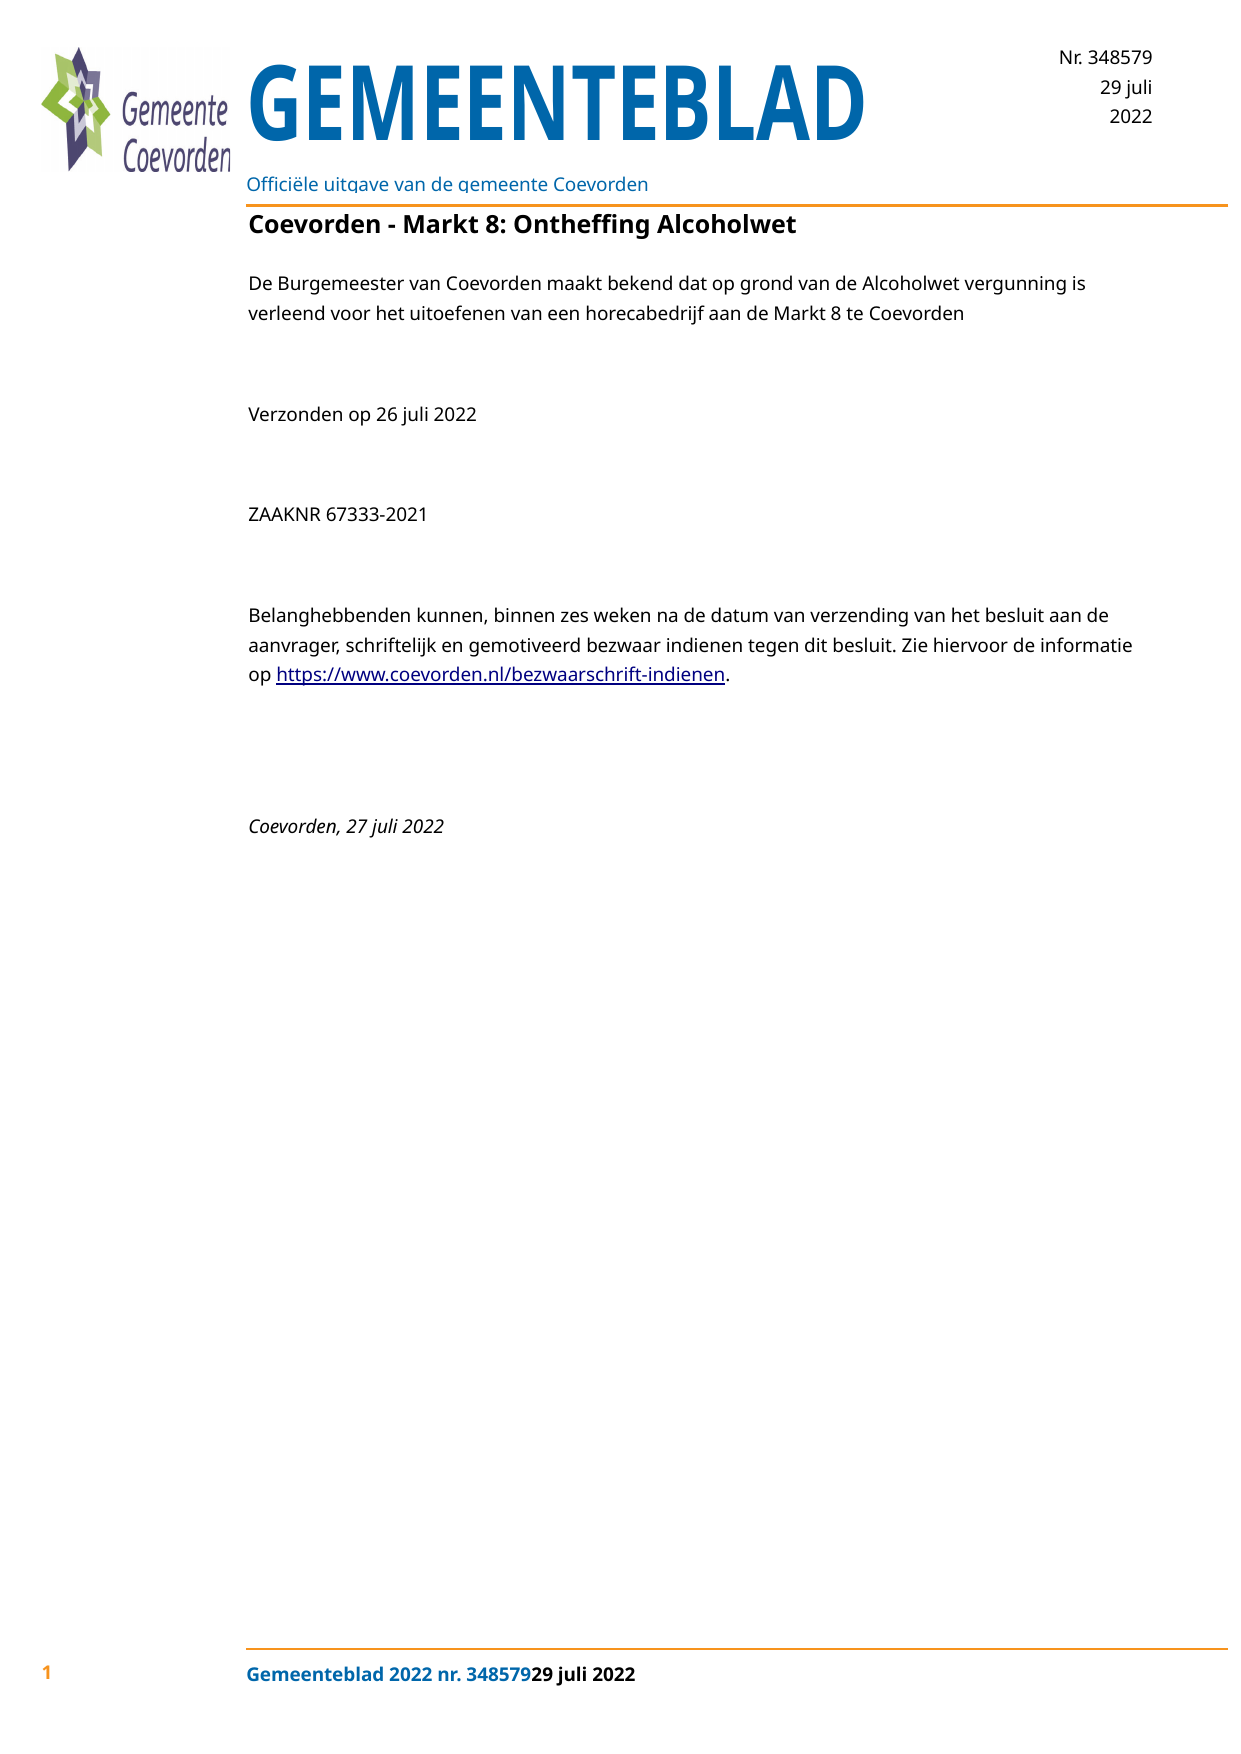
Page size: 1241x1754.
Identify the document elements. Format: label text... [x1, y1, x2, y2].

text ZAAKNR 67333-2021 [248, 502, 1152, 527]
text Verzonden op 26 juli 2022 [248, 401, 1152, 426]
text Coevorden - Markt 8: Ontheffing Alcoholwet [248, 207, 1152, 241]
text Belanghebbenden kunnen, binnen zes weken na de datum van verzending van het besluit aan de aanvrager, schriftelijk en gemotiveerd bezwaar indienen tegen dit besluit. Zie hiervoor de informatie op https://www.coevorden.nl/bezwaarschrift-indienen. [248, 602, 1152, 687]
text De Burgemeester van Coevorden maakt bekend dat op grond van de Alcoholwet vergunning is verleend voor het uitoefenen van een horecabedrijf aan de Markt 8 te Coevorden [248, 270, 1152, 326]
picture [41, 47, 231, 172]
text Coevorden, 27 juli 2022 [248, 813, 1152, 838]
